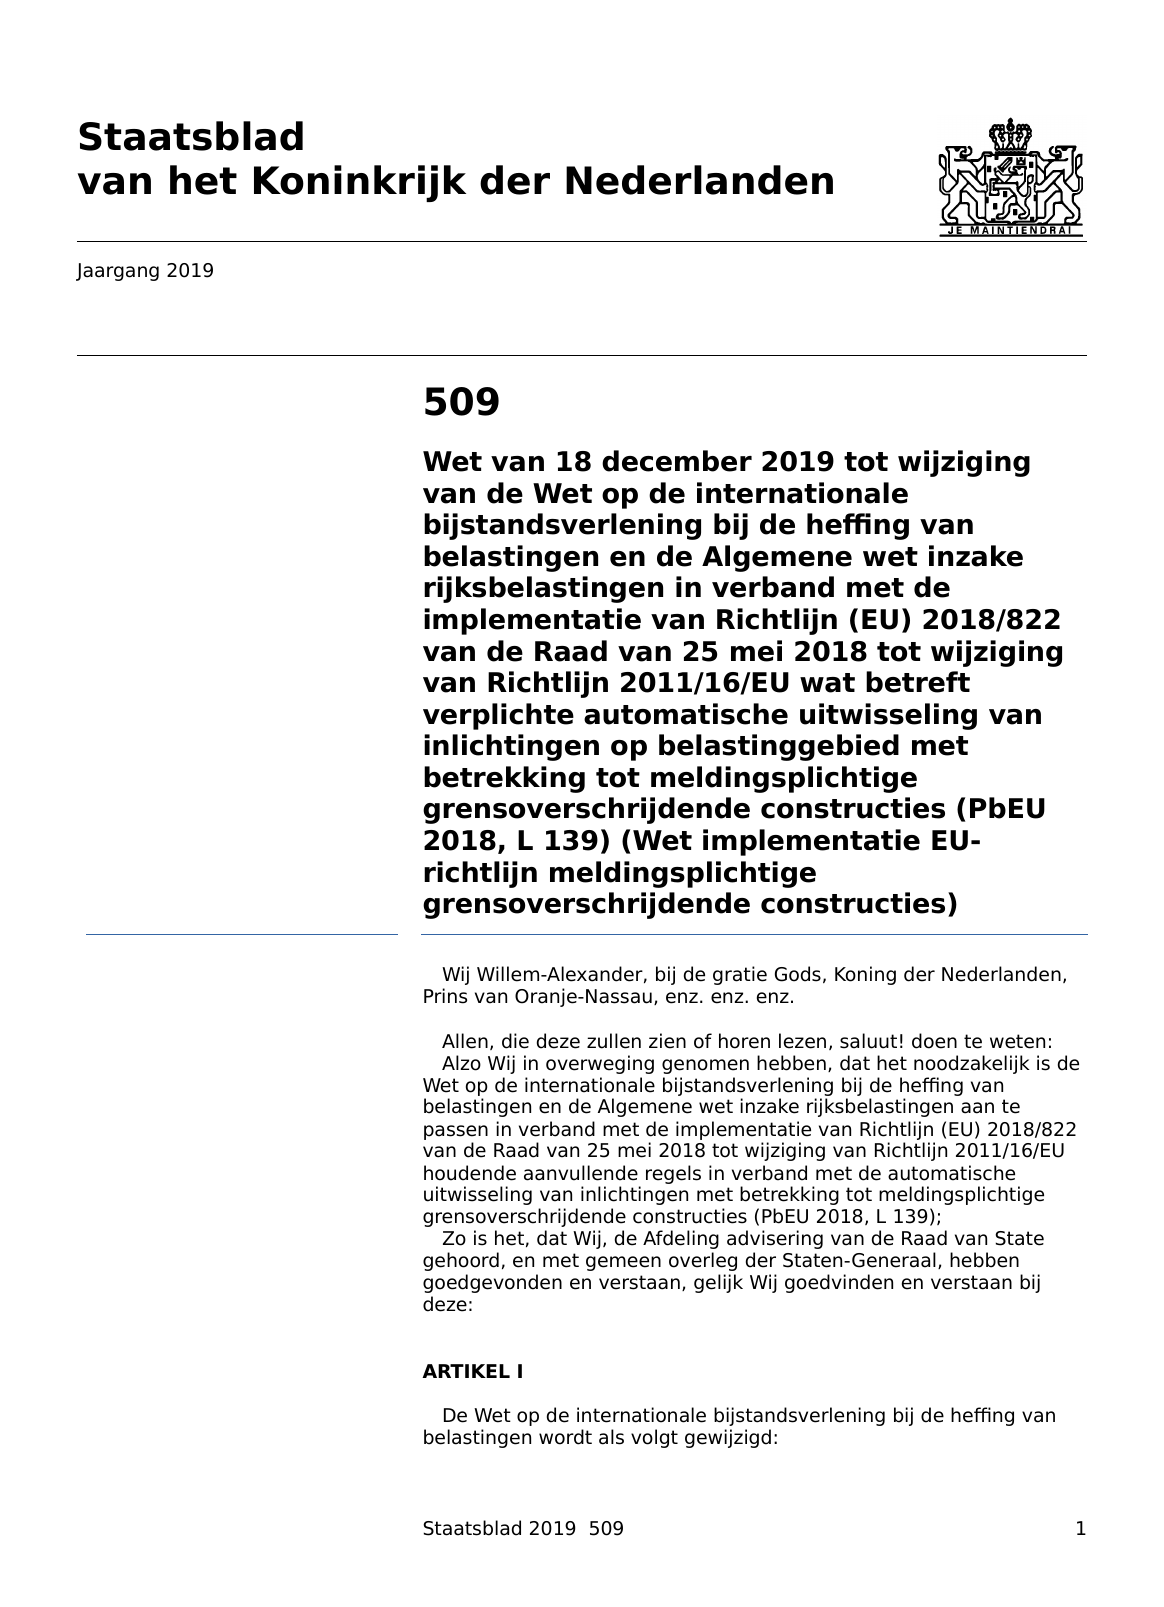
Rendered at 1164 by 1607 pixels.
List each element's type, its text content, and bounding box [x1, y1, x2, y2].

subtitle ARTIKEL I [422, 1361, 1087, 1383]
table_header Staatsblad van het Koninkrijk der Nederlanden [77, 100, 886, 241]
text Wij Willem-Alexander, bij de gratie Gods, Koning der Nederlanden, Prins van Oranje-Nassau, enz. enz. enz. [422, 964, 1087, 1008]
table_header [886, 100, 1087, 241]
text Allen, die deze zullen zien of horen lezen, saluut! doen te weten: [422, 1031, 1087, 1052]
subtitle 509 [422, 381, 1087, 424]
table_cell Jaargang 2019 [77, 242, 1087, 355]
text Zo is het, dat Wij, de Afdeling advisering van de Raad van State gehoord, en met gemeen overleg der Staten-Generaal, hebben goedgevonden en verstaan, gelijk Wij goedvinden en verstaan bij deze: [422, 1228, 1087, 1316]
picture [936, 115, 1087, 240]
text De Wet op de internationale bijstandsverlening bij de heffing van belastingen wordt als volgt gewijzigd: [422, 1405, 1087, 1449]
text Wet van 18 december 2019 tot wijziging van de Wet op de internationale bijstandsverlening bij de heffing van belastingen en de Algemene wet inzake rijksbelastingen in verband met de implementatie van Richtlijn (EU) 2018/822 van de Raad van 25 mei 2018 tot wijziging van Richtlijn 2011/16/EU wat betreft verplichte automatische uitwisseling van inlichtingen op belastinggebied met betrekking tot meldingsplichtige grensoverschrijdende constructies (PbEU 2018, L 139) (Wet implementatie EU-richtlijn meldingsplichtige grensoverschrijdende constructies) [422, 447, 1087, 920]
text Alzo Wij in overweging genomen hebben, dat het noodzakelijk is de Wet op de internationale bijstandsverlening bij de heffing van belastingen en de Algemene wet inzake rijksbelastingen aan te passen in verband met de implementatie van Richtlijn (EU) 2018/822 van de Raad van 25 mei 2018 tot wijziging van Richtlijn 2011/16/EU houdende aanvullende regels in verband met de automatische uitwisseling van inlichtingen met betrekking tot meldingsplichtige grensoverschrijdende constructies (PbEU 2018, L 139); [422, 1052, 1087, 1228]
